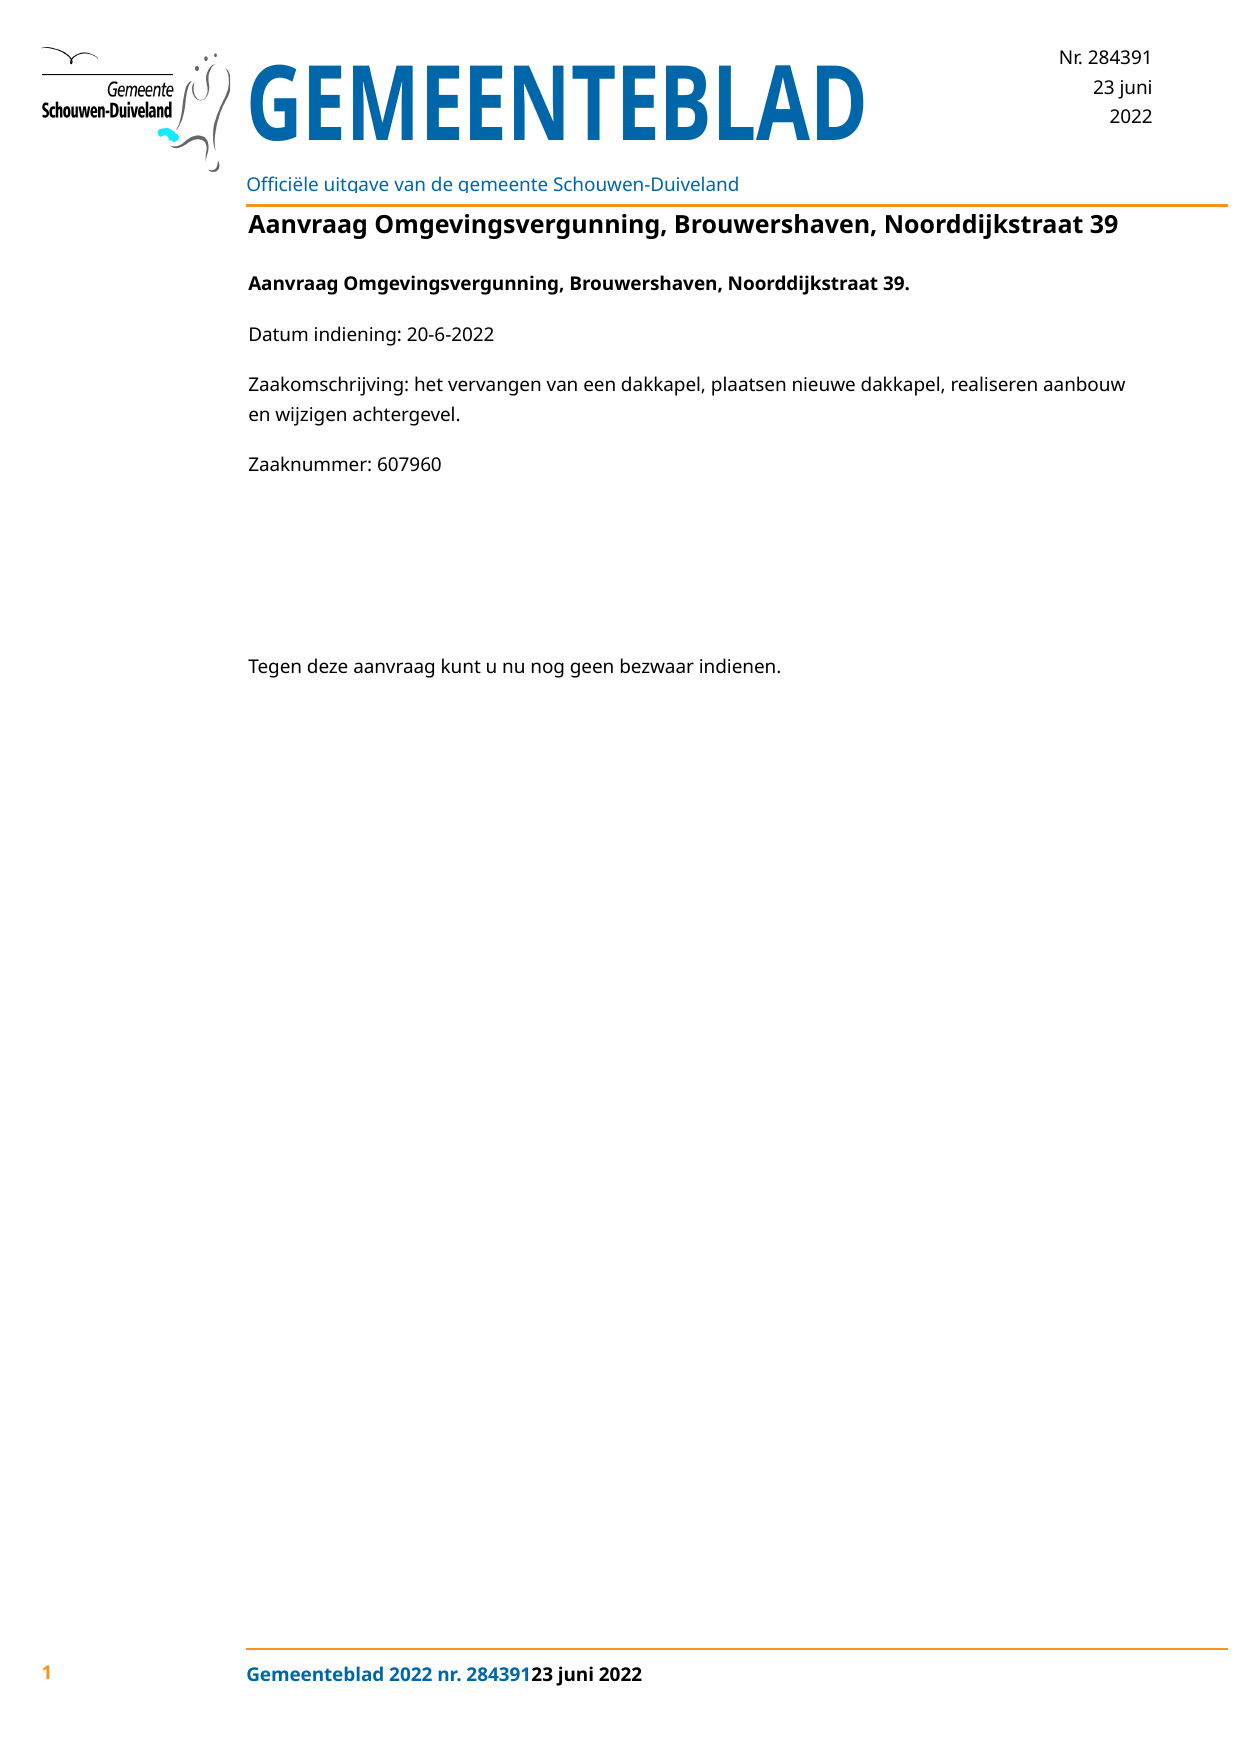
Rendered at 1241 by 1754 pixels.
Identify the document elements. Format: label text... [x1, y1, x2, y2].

picture [41, 47, 231, 172]
text Zaakomschrijving: het vervangen van een dakkapel, plaatsen nieuwe dakkapel, realiseren aanbouw en wijzigen achtergevel. [248, 371, 1152, 426]
text Datum indiening: 20-6-2022 [248, 321, 1152, 346]
text Zaaknummer: 607960 [248, 451, 1152, 477]
text Tegen deze aanvraag kunt u nu nog geen bezwaar indienen. [248, 653, 1152, 678]
text Aanvraag Omgevingsvergunning, Brouwershaven, Noorddijkstraat 39 [248, 207, 1152, 241]
text Aanvraag Omgevingsvergunning, Brouwershaven, Noorddijkstraat 39. [248, 270, 1152, 296]
